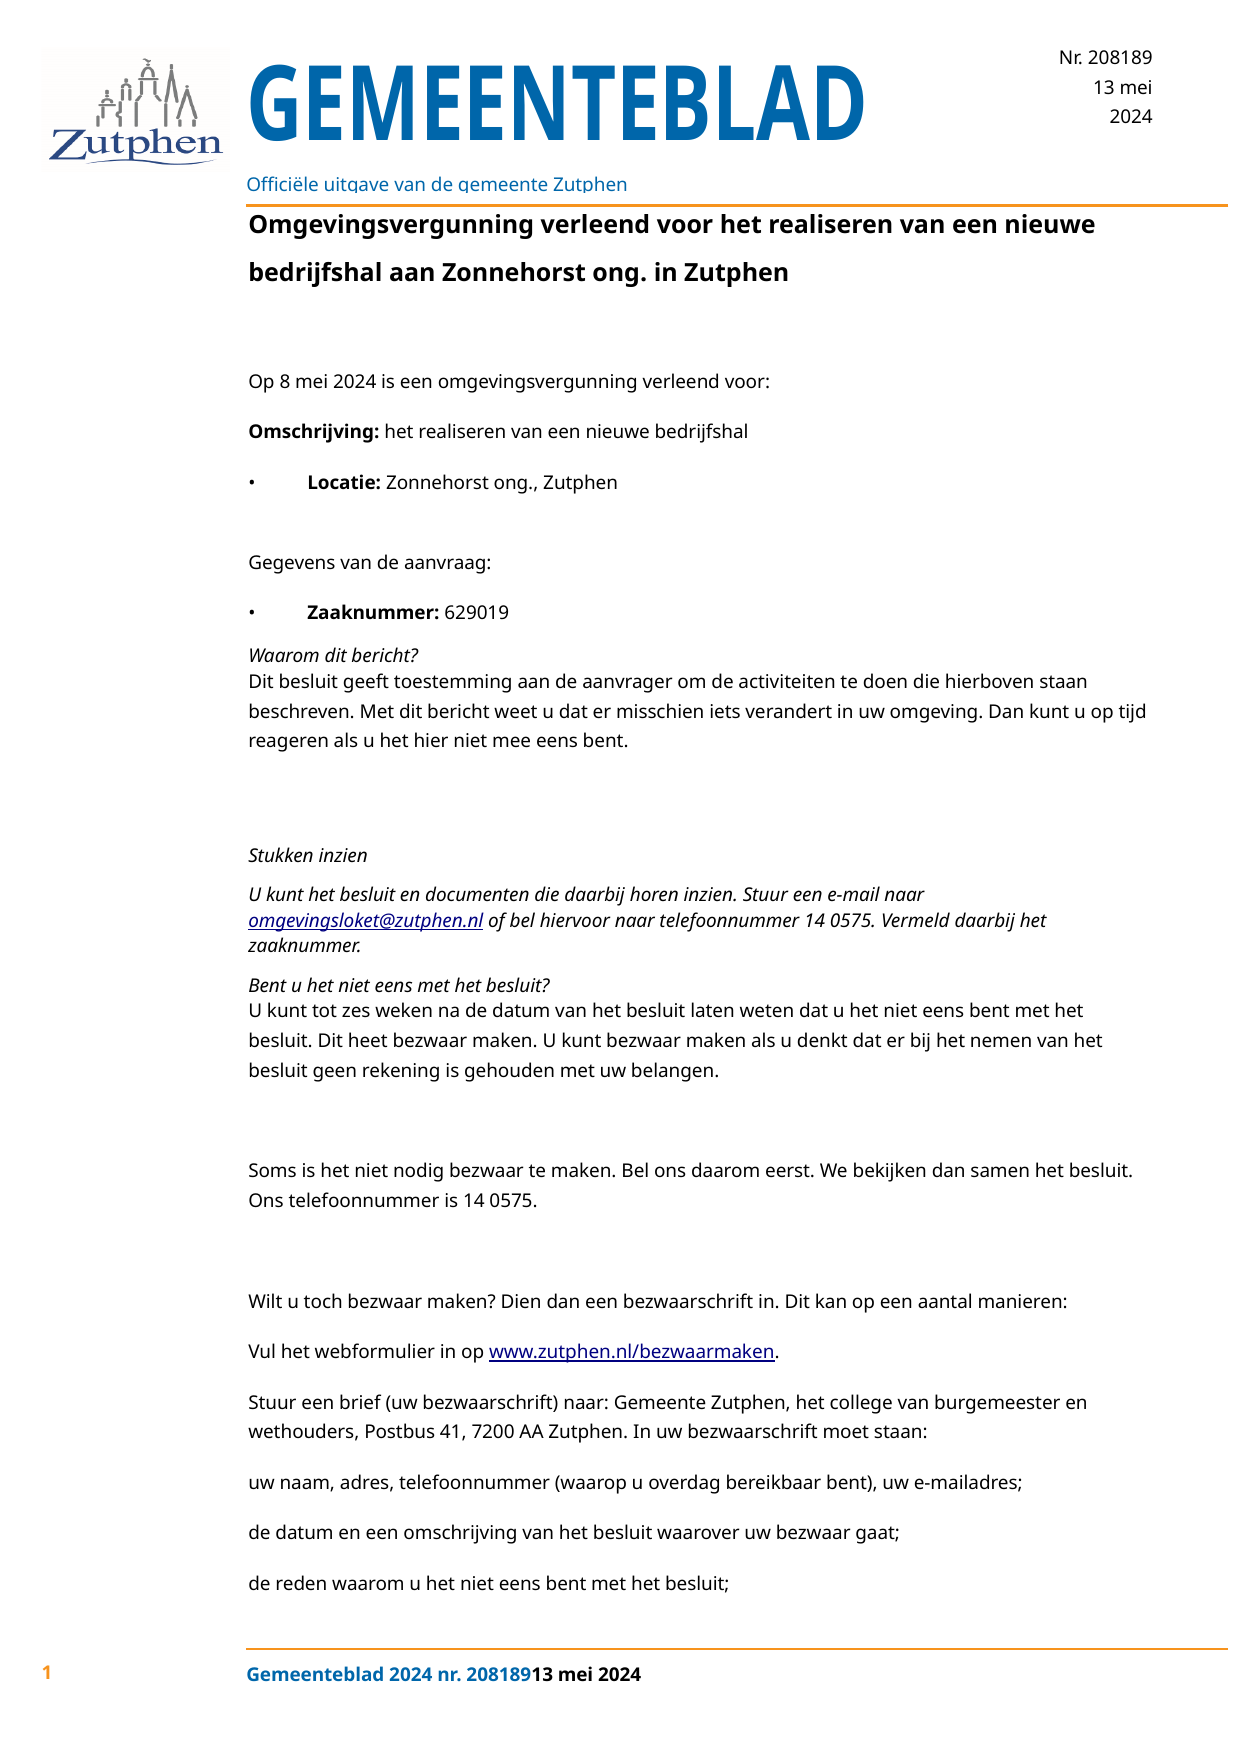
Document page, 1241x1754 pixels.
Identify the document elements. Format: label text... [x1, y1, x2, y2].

list Zaaknummer: 629019 [248, 599, 1152, 625]
text Omschrijving: het realiseren van een nieuwe bedrijfshal [248, 419, 1152, 444]
text U kunt het besluit en documenten die daarbij horen inzien. Stuur een e-mail naar omgevingsloket@zutphen.nl of bel hiervoor naar telefoonnummer 14 0575. Vermeld daarbij het zaaknummer. [248, 881, 1152, 958]
text Op 8 mei 2024 is een omgevingsvergunning verleend voor: [248, 368, 1152, 394]
list Locatie: Zonnehorst ong., Zutphen [248, 469, 1152, 495]
text Bent u het niet eens met het besluit? [248, 972, 1152, 998]
text U kunt tot zes weken na de datum van het besluit laten weten dat u het niet eens bent met het besluit. Dit heet bezwaar maken. U kunt bezwaar maken als u denkt dat er bij het nemen van het besluit geen rekening is gehouden met uw belangen. [248, 998, 1152, 1083]
text Dit besluit geeft toestemming aan de aanvrager om de activiteiten te doen die hierboven staan beschreven. Met dit bericht weet u dat er misschien iets verandert in uw omgeving. Dan kunt u op tijd reageren als u het hier niet mee eens bent. [248, 668, 1152, 753]
text Wilt u toch bezwaar maken? Dien dan een bezwaarschrift in. Dit kan op een aantal manieren: [248, 1288, 1152, 1314]
text Stuur een brief (uw bezwaarschrift) naar: Gemeente Zutphen, het college van burgemeester en wethouders, Postbus 41, 7200 AA Zutphen. In uw bezwaarschrift moet staan: [248, 1389, 1152, 1444]
text Gegevens van de aanvraag: [248, 549, 1152, 575]
text Stukken inzien [248, 842, 1152, 868]
text uw naam, adres, telefoonnummer (waarop u overdag bereikbaar bent), uw e-mailadres; [248, 1469, 1152, 1495]
text Omgevingsvergunning verleend voor het realiseren van een nieuwe bedrijfshal aan Zonnehorst ong. in Zutphen [248, 207, 1152, 288]
text Soms is het niet nodig bezwaar te maken. Bel ons daarom eerst. We bekijken dan samen het besluit. Ons telefoonnummer is 14 0575. [248, 1158, 1152, 1213]
text Vul het webformulier in op www.zutphen.nl/bezwaarmaken. [248, 1338, 1152, 1364]
text Waarom dit bericht? [248, 643, 1152, 668]
text de reden waarom u het niet eens bent met het besluit; [248, 1570, 1152, 1596]
text de datum en een omschrijving van het besluit waarover uw bezwaar gaat; [248, 1519, 1152, 1545]
picture [41, 47, 231, 172]
